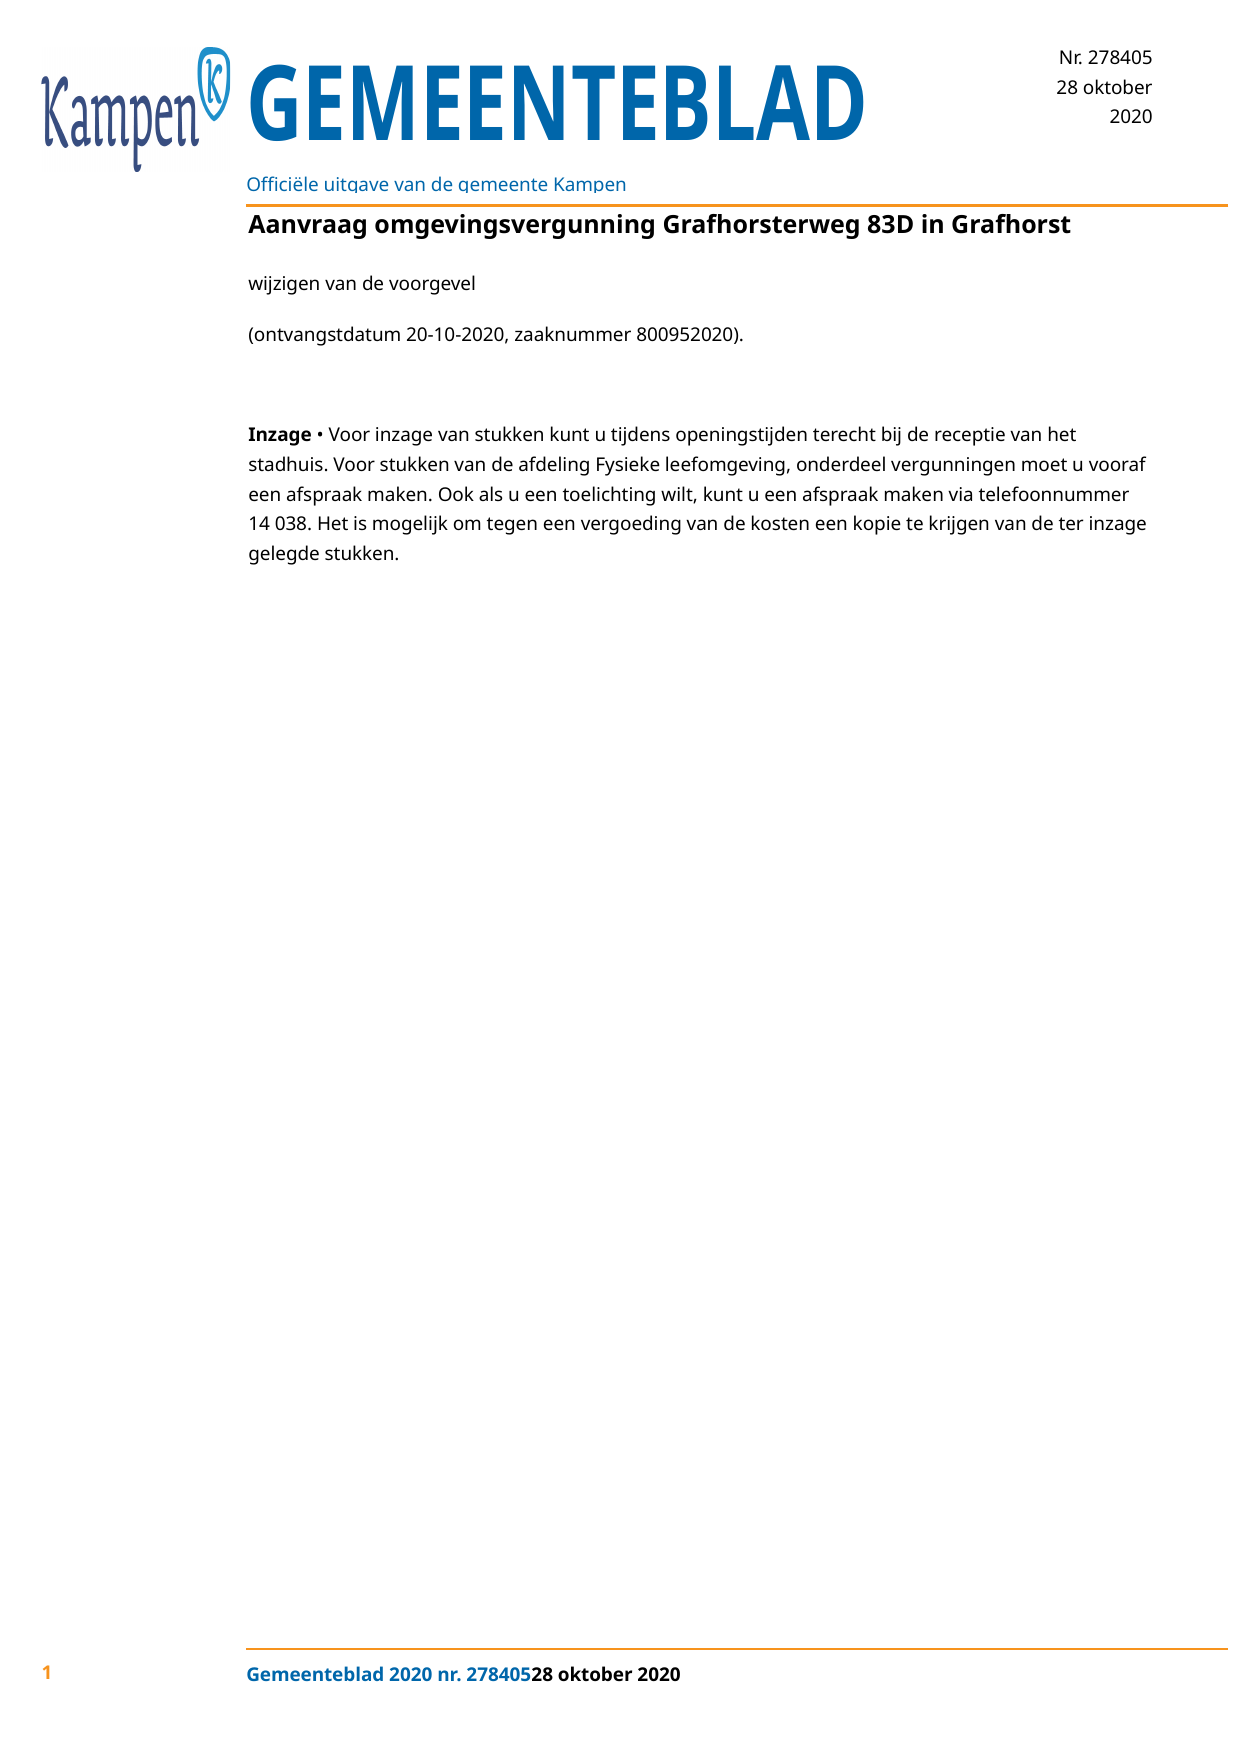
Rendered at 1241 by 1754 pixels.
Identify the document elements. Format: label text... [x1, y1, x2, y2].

text Aanvraag omgevingsvergunning Grafhorsterweg 83D in Grafhorst [248, 207, 1152, 241]
text (ontvangstdatum 20-10-2020, zaaknummer 800952020). [248, 321, 1152, 346]
picture [41, 47, 231, 172]
text Inzage • Voor inzage van stukken kunt u tijdens openingstijden terecht bij de receptie van het stadhuis. Voor stukken van de afdeling Fysieke leefomgeving, onderdeel vergunningen moet u vooraf een afspraak maken. Ook als u een toelichting wilt, kunt u een afspraak maken via telefoonnummer 14 038. Het is mogelijk om tegen een vergoeding van de kosten een kopie te krijgen van de ter inzage gelegde stukken. [248, 422, 1152, 566]
text wijzigen van de voorgevel [248, 270, 1152, 296]
